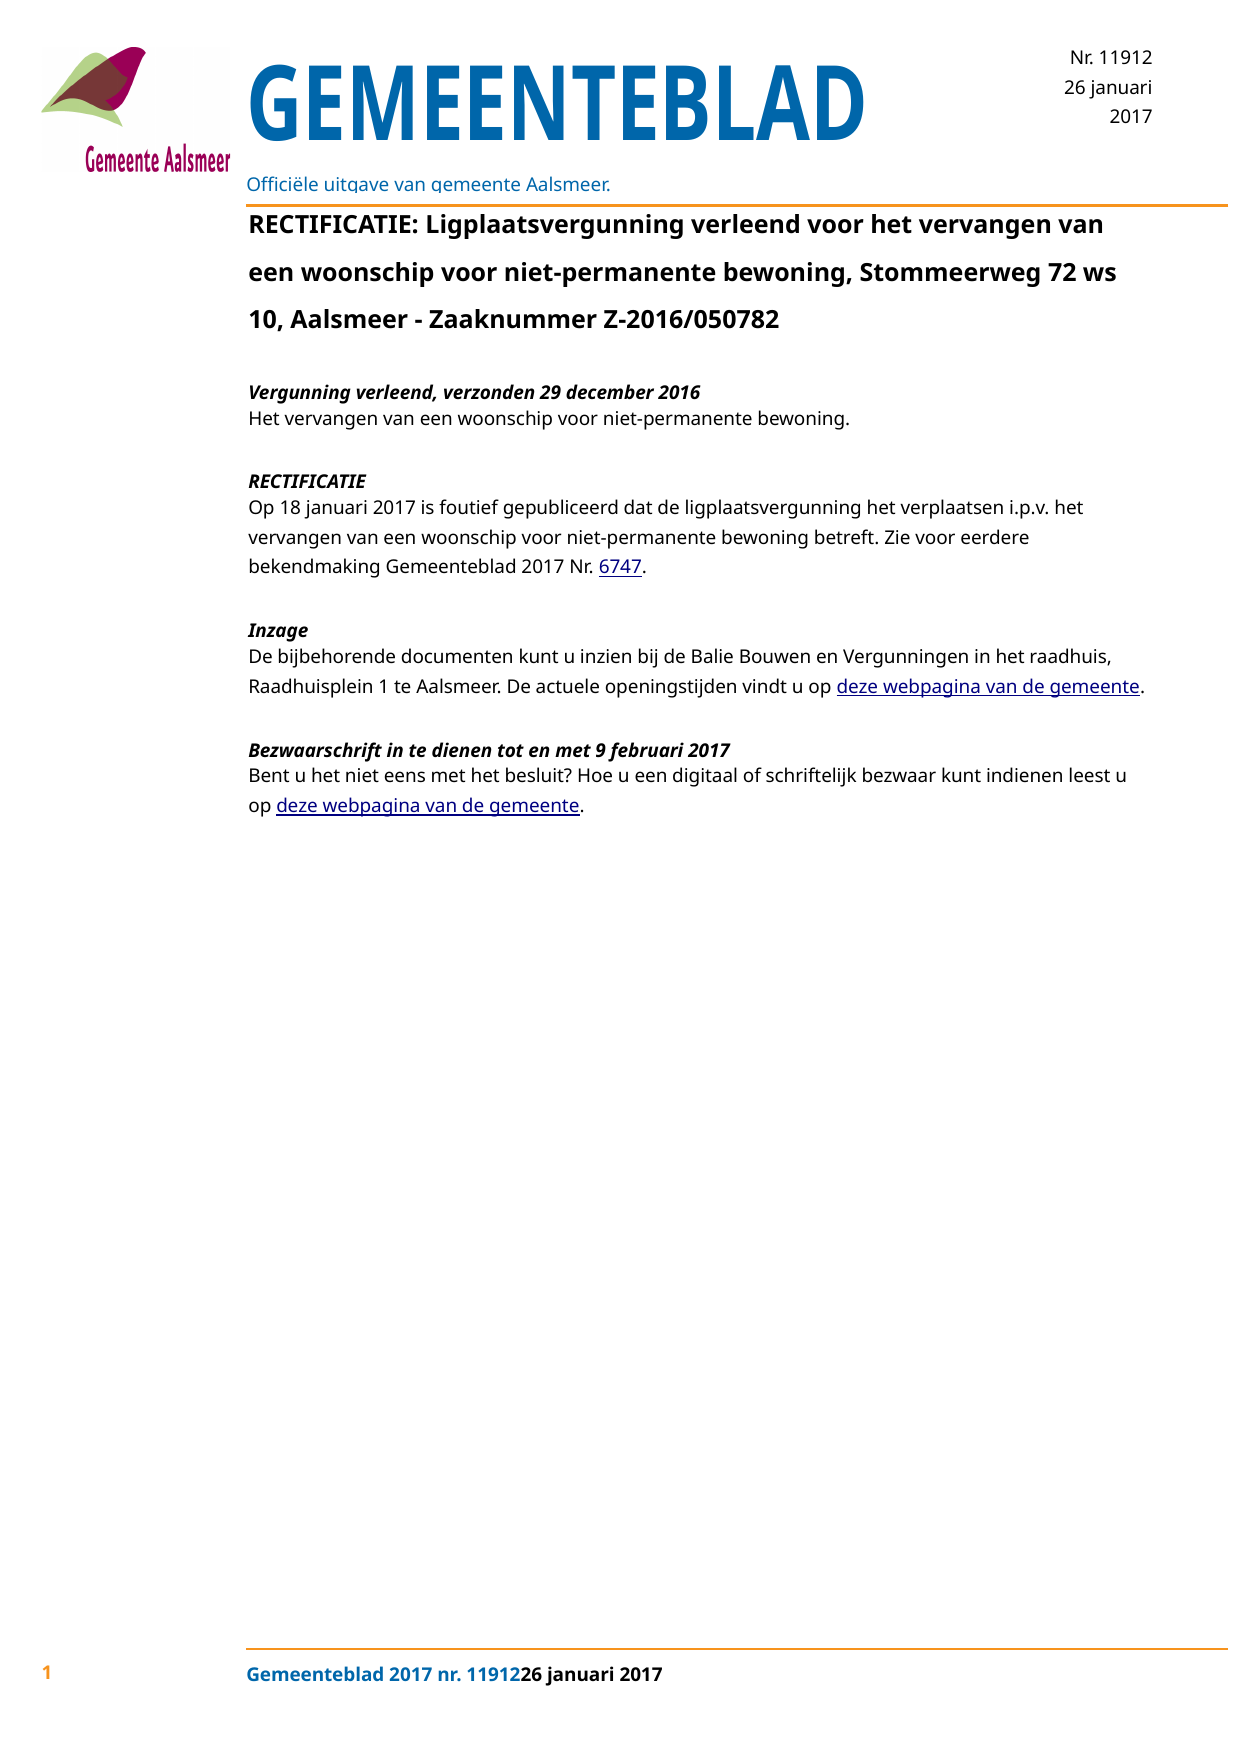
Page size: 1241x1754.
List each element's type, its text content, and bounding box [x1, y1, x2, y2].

text RECTIFICATIE: Ligplaatsvergunning verleend voor het vervangen van een woonschip voor niet-permanente bewoning, Stommeerweg 72 ws 10, Aalsmeer - Zaaknummer Z-2016/050782 [248, 207, 1152, 336]
text Bezwaarschrift in te dienen tot en met 9 februari 2017 [248, 737, 1152, 763]
text Het vervangen van een woonschip voor niet-permanente bewoning. [248, 405, 1152, 431]
text Inzage [248, 618, 1152, 643]
text De bijbehorende documenten kunt u inzien bij de Balie Bouwen en Vergunningen in het raadhuis, Raadhuisplein 1 te Aalsmeer. De actuele openingstijden vindt u op deze webpagina van de gemeente. [248, 643, 1152, 699]
picture [41, 47, 231, 172]
text Bent u het niet eens met het besluit? Hoe u een digitaal of schriftelijk bezwaar kunt indienen leest u op deze webpagina van de gemeente. [248, 763, 1152, 818]
text Op 18 januari 2017 is foutief gepubliceerd dat de ligplaatsvergunning het verplaatsen i.p.v. het vervangen van een woonschip voor niet-permanente bewoning betreft. Zie voor eerdere bekendmaking Gemeenteblad 2017 Nr. 6747. [248, 494, 1152, 579]
text RECTIFICATIE [248, 469, 1152, 494]
text Vergunning verleend, verzonden 29 december 2016 [248, 379, 1152, 405]
